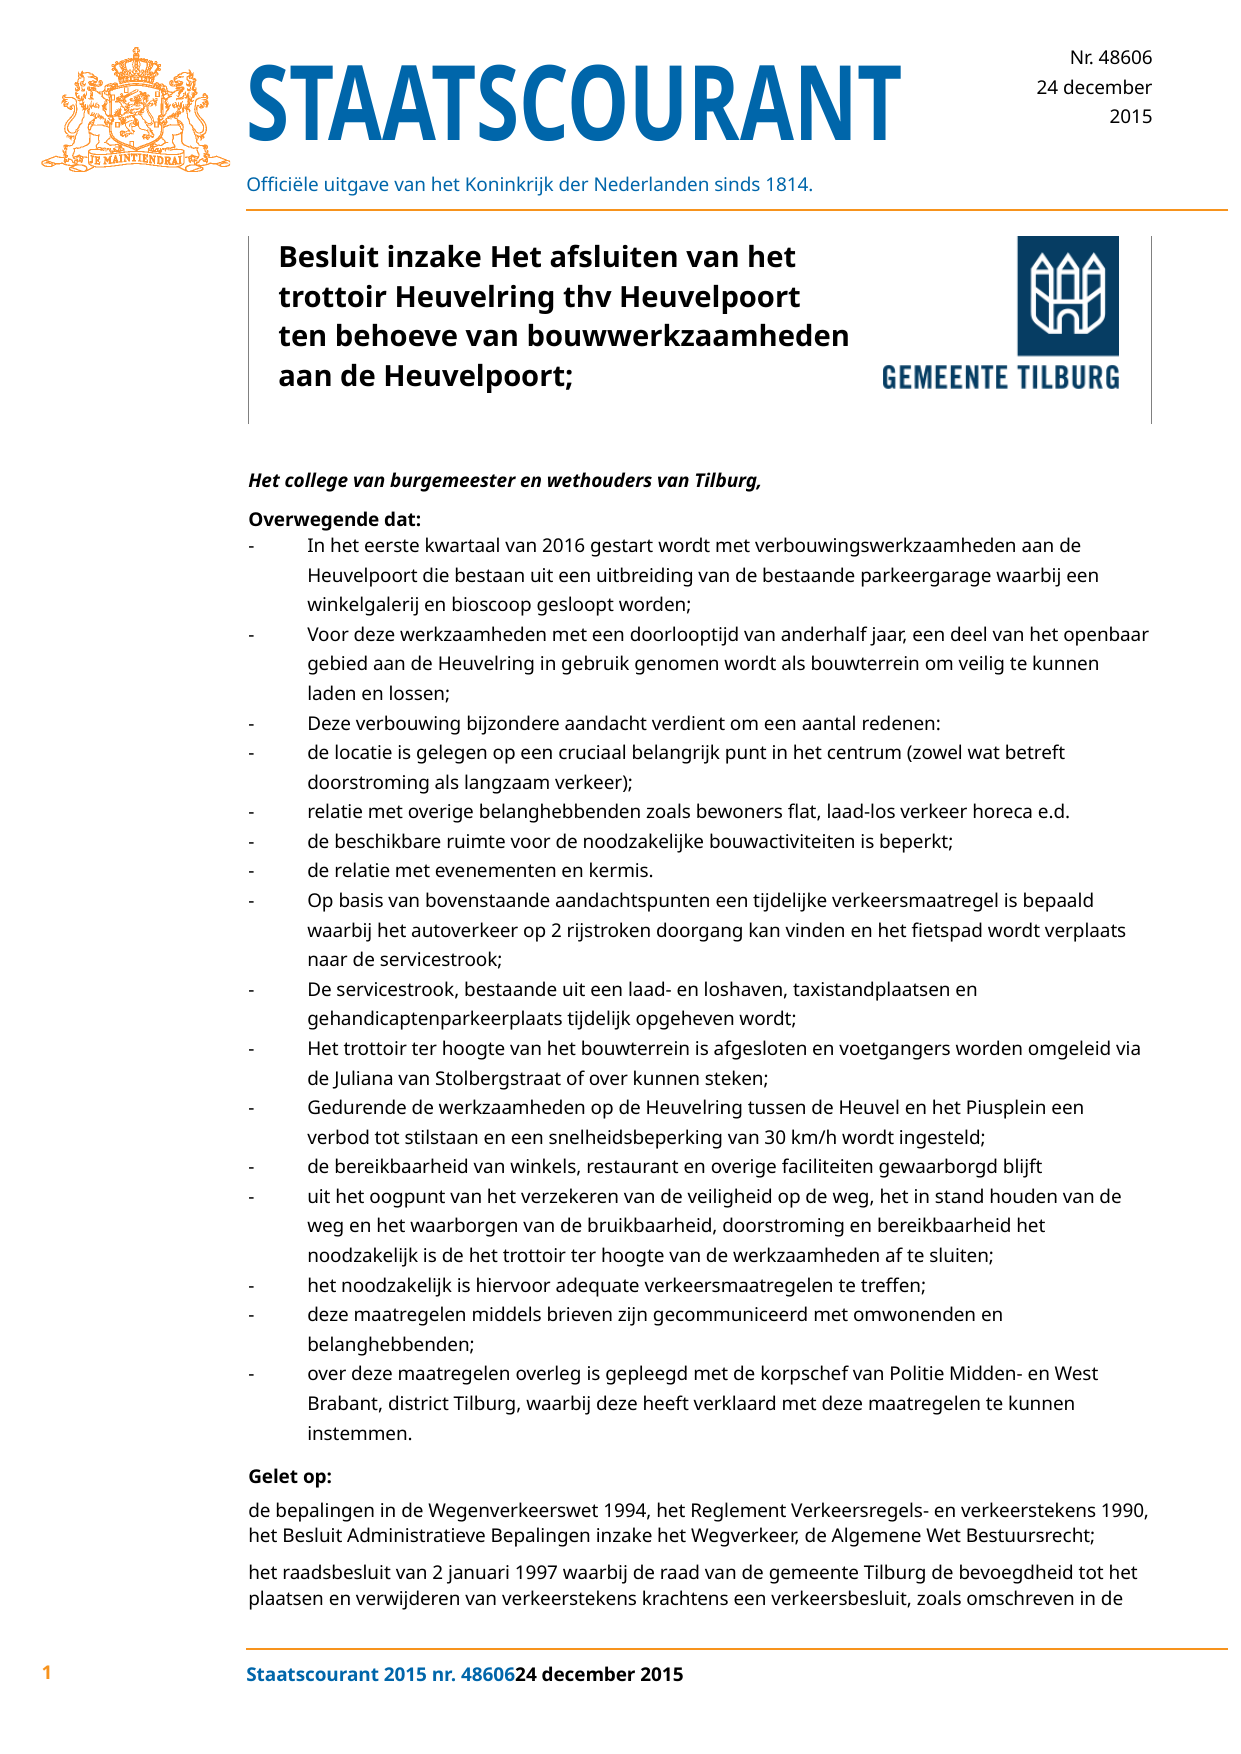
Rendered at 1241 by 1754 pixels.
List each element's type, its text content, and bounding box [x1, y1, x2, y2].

picture [882, 236, 1119, 391]
text Overwegende dat: [248, 506, 1152, 532]
list relatie met overige belanghebbenden zoals bewoners flat, laad-los verkeer horeca e.d. [248, 798, 1152, 824]
list De servicestrook, bestaande uit een laad- en loshaven, taxistandplaatsen en gehandicaptenparkeerplaats tijdelijk opgeheven wordt; [248, 976, 1152, 1031]
list het noodzakelijk is hiervoor adequate verkeersmaatregelen te treffen; [248, 1272, 1152, 1297]
list In het eerste kwartaal van 2016 gestart wordt met verbouwingswerkzaamheden aan de Heuvelpoort die bestaan uit een uitbreiding van de bestaande parkeergarage waarbij een winkelgalerij en bioscoop gesloopt worden; [248, 532, 1152, 617]
list Deze verbouwing bijzondere aandacht verdient om een aantal redenen: [248, 710, 1152, 735]
text Gelet op: [248, 1463, 1152, 1488]
list Gedurende de werkzaamheden op de Heuvelring tussen de Heuvel en het Piusplein een verbod tot stilstaan en een snelheidsbeperking van 30 km/h wordt ingesteld; [248, 1094, 1152, 1149]
text Het college van burgemeester en wethouders van Tilburg, [248, 467, 1152, 493]
picture [41, 47, 231, 172]
list Op basis van bovenstaande aandachtspunten een tijdelijke verkeersmaatregel is bepaald waarbij het autoverkeer op 2 rijstroken doorgang kan vinden en het fietspad wordt verplaats naar de servicestrook; [248, 887, 1152, 972]
list de locatie is gelegen op een cruciaal belangrijk punt in het centrum (zowel wat betreft doorstroming als langzaam verkeer); [248, 739, 1152, 794]
text de bepalingen in de Wegenverkeerswet 1994, het Reglement Verkeersregels- en verkeerstekens 1990, het Besluit Administratieve Bepalingen inzake het Wegverkeer, de Algemene Wet Bestuursrecht; [248, 1497, 1152, 1548]
list de relatie met evenementen en kermis. [248, 858, 1152, 883]
list de bereikbaarheid van winkels, restaurant en overige faciliteiten gewaarborgd blijft [248, 1153, 1152, 1179]
list de beschikbare ruimte voor de noodzakelijke bouwactiviteiten is beperkt; [248, 828, 1152, 854]
list Het trottoir ter hoogte van het bouwterrein is afgesloten en voetgangers worden omgeleid via de Juliana van Stolbergstraat of over kunnen steken; [248, 1035, 1152, 1090]
list uit het oogpunt van het verzekeren van de veiligheid op de weg, het in stand houden van de weg en het waarborgen van de bruikbaarheid, doorstroming en bereikbaarheid het noodzakelijk is de het trottoir ter hoogte van de werkzaamheden af te sluiten; [248, 1183, 1152, 1268]
list deze maatregelen middels brieven zijn gecommuniceerd met omwonenden en belanghebbenden; [248, 1301, 1152, 1357]
table_header [850, 236, 1151, 424]
list Voor deze werkzaamheden met een doorlooptijd van anderhalf jaar, een deel van het openbaar gebied aan de Heuvelring in gebruik genomen wordt als bouwterrein om veilig te kunnen laden en lossen; [248, 621, 1152, 706]
table_header Besluit inzake Het afsluiten van het trottoir Heuvelring thv Heuvelpoort ten behoeve van bouwwerkzaamheden aan de Heuvelpoort; [249, 236, 850, 424]
list over deze maatregelen overleg is gepleegd met de korpschef van Politie Midden- en West Brabant, district Tilburg, waarbij deze heeft verklaard met deze maatregelen te kunnen instemmen. [248, 1361, 1152, 1445]
text het raadsbesluit van 2 januari 1997 waarbij de raad van de gemeente Tilburg de bevoegdheid tot het plaatsen en verwijderen van verkeerstekens krachtens een verkeersbesluit, zoals omschreven in de [248, 1559, 1152, 1611]
